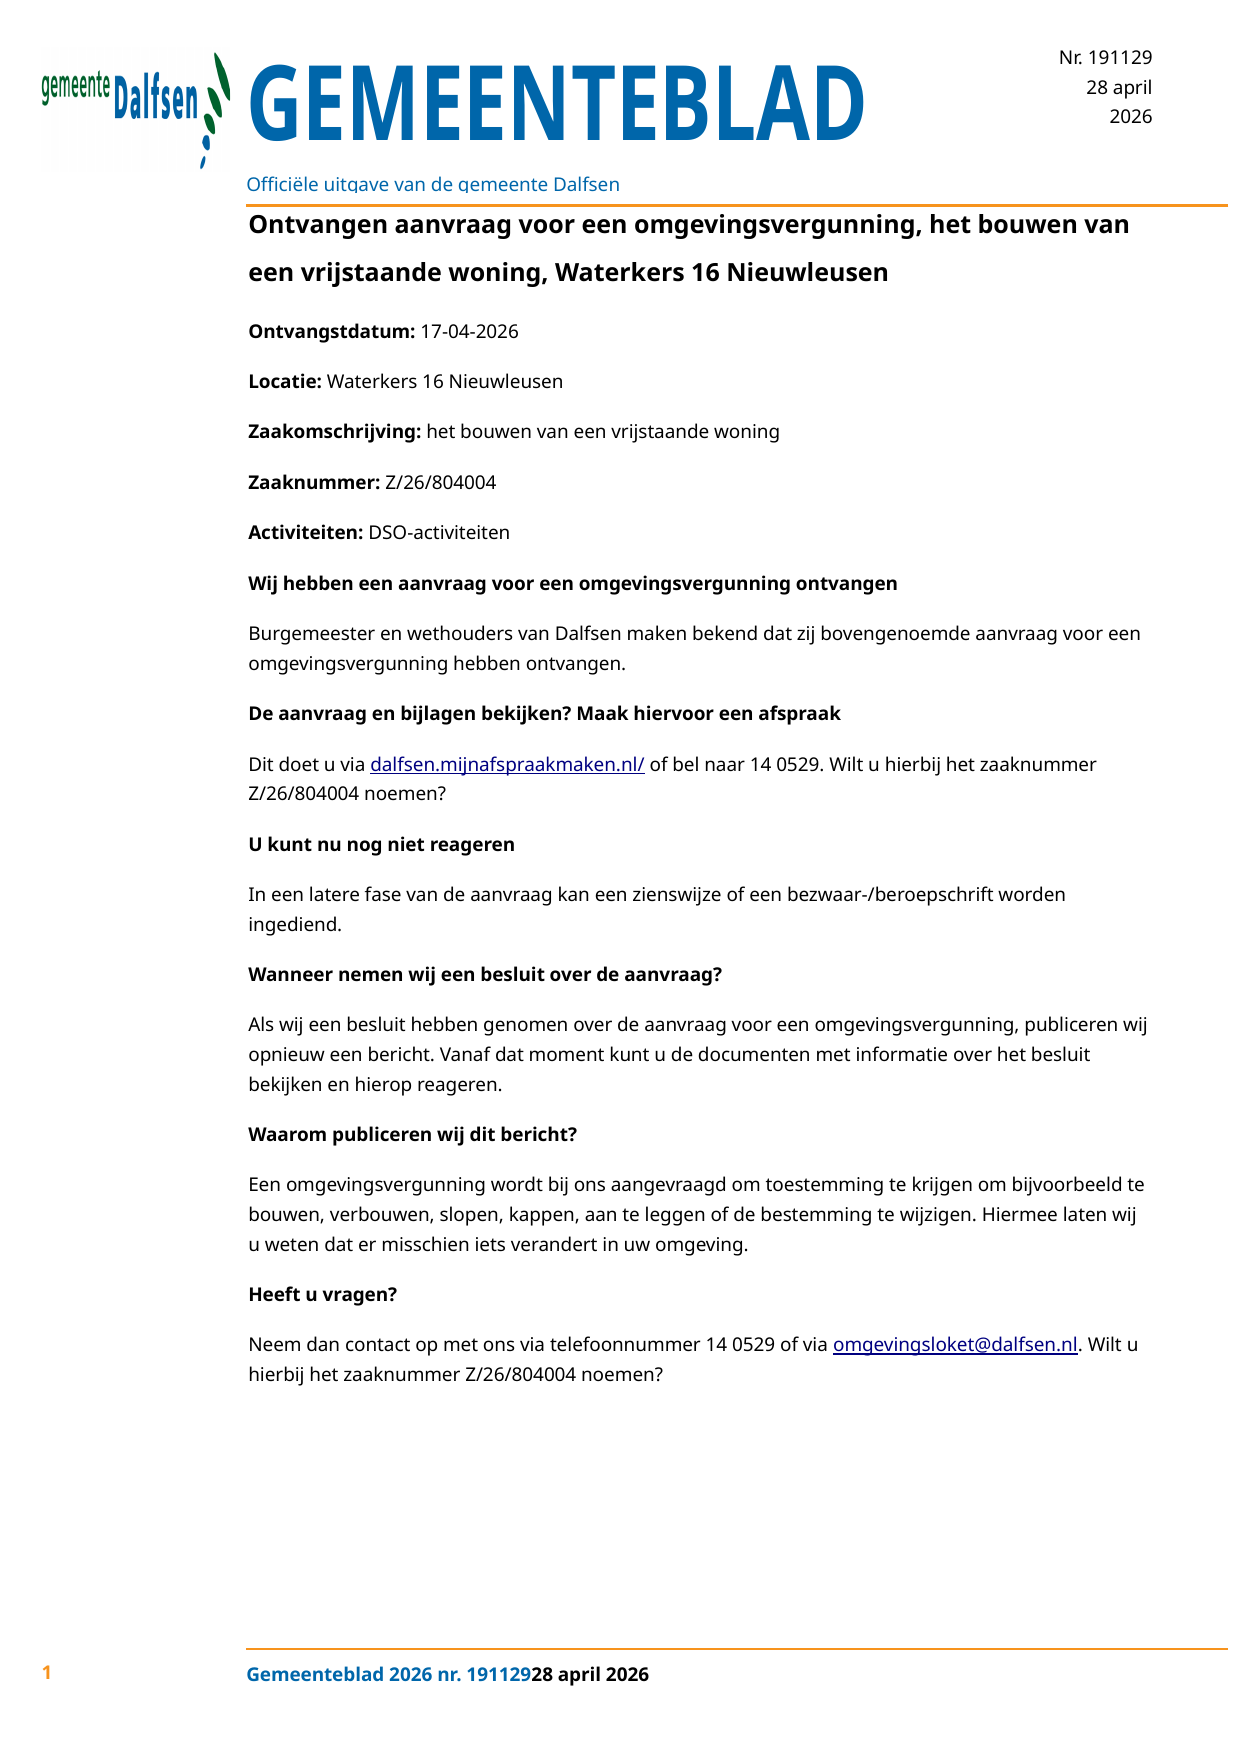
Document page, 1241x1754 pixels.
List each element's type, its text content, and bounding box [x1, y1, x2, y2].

text Heeft u vragen? [248, 1281, 1152, 1307]
text Waarom publiceren wij dit bericht? [248, 1121, 1152, 1147]
text Als wij een besluit hebben genomen over de aanvraag voor een omgevingsvergunning, publiceren wij opnieuw een bericht. Vanaf dat moment kunt u de documenten met informatie over het besluit bekijken en hierop reageren. [248, 1012, 1152, 1097]
text Burgemeester en wethouders van Dalfsen maken bekend dat zij bovengenoemde aanvraag voor een omgevingsvergunning hebben ontvangen. [248, 620, 1152, 676]
text Wanneer nemen wij een besluit over de aanvraag? [248, 961, 1152, 987]
text Locatie: Waterkers 16 Nieuwleusen [248, 368, 1152, 394]
text Een omgevingsvergunning wordt bij ons aangevraagd om toestemming te krijgen om bijvoorbeeld te bouwen, verbouwen, slopen, kappen, aan te leggen of de bestemming te wijzigen. Hiermee laten wij u weten dat er misschien iets verandert in uw omgeving. [248, 1172, 1152, 1257]
text U kunt nu nog niet reageren [248, 831, 1152, 857]
text Dit doet u via dalfsen.mijnafspraakmaken.nl/ of bel naar 14 0529. Wilt u hierbij het zaaknummer Z/26/804004 noemen? [248, 751, 1152, 806]
text Zaakomschrijving: het bouwen van een vrijstaande woning [248, 419, 1152, 444]
text Wij hebben een aanvraag voor een omgevingsvergunning ontvangen [248, 570, 1152, 596]
text Zaaknummer: Z/26/804004 [248, 469, 1152, 495]
text Activiteiten: DSO-activiteiten [248, 519, 1152, 545]
text Neem dan contact op met ons via telefoonnummer 14 0529 of via omgevingsloket@dalfsen.nl. Wilt u hierbij het zaaknummer Z/26/804004 noemen? [248, 1332, 1152, 1387]
picture [41, 47, 231, 172]
text Ontvangstdatum: 17-04-2026 [248, 318, 1152, 344]
text De aanvraag en bijlagen bekijken? Maak hiervoor een afspraak [248, 700, 1152, 726]
text Ontvangen aanvraag voor een omgevingsvergunning, het bouwen van een vrijstaande woning, Waterkers 16 Nieuwleusen [248, 207, 1152, 288]
text In een latere fase van de aanvraag kan een zienswijze of een bezwaar-/beroepschrift worden ingediend. [248, 881, 1152, 937]
